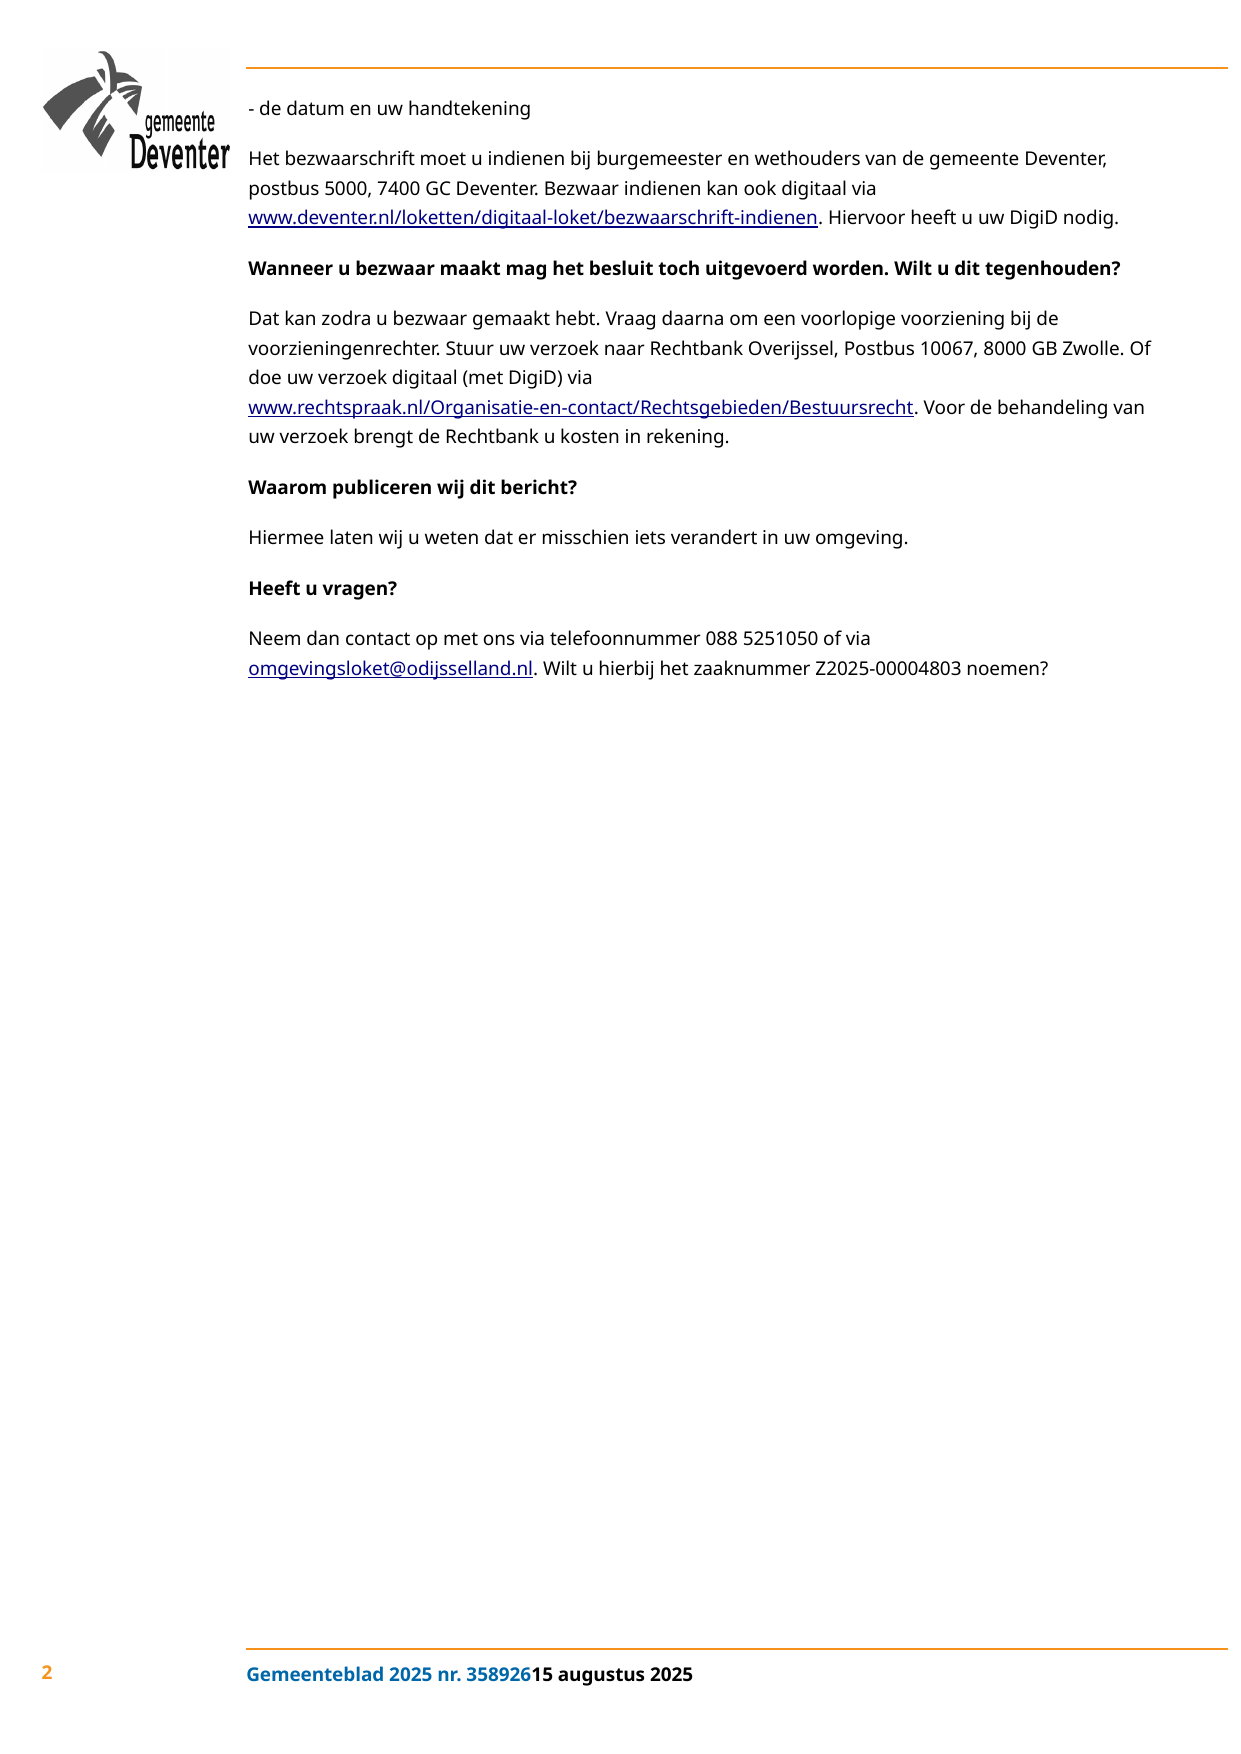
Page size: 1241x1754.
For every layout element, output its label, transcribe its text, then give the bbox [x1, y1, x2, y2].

text Het bezwaarschrift moet u indienen bij burgemeester en wethouders van de gemeente Deventer, postbus 5000, 7400 GC Deventer. Bezwaar indienen kan ook digitaal via www.deventer.nl/loketten/digitaal-loket/bezwaarschrift-indienen. Hiervoor heeft u uw DigiD nodig. [248, 145, 1152, 230]
picture [41, 47, 231, 172]
text Wanneer u bezwaar maakt mag het besluit toch uitgevoerd worden. Wilt u dit tegenhouden? [248, 255, 1152, 281]
text Dat kan zodra u bezwaar gemaakt hebt. Vraag daarna om een voorlopige voorziening bij de voorzieningenrechter. Stuur uw verzoek naar Rechtbank Overijssel, Postbus 10067, 8000 GB Zwolle. Of doe uw verzoek digitaal (met DigiD) via www.rechtspraak.nl/Organisatie-en-contact/Rechtsgebieden/Bestuursrecht. Voor de behandeling van uw verzoek brengt de Rechtbank u kosten in rekening. [248, 305, 1152, 449]
text Heeft u vragen? [248, 575, 1152, 601]
text Waarom publiceren wij dit bericht? [248, 474, 1152, 500]
text Neem dan contact op met ons via telefoonnummer 088 5251050 of via omgevingsloket@odijsselland.nl. Wilt u hierbij het zaaknummer Z2025-00004803 noemen? [248, 625, 1152, 681]
text - de datum en uw handtekening [248, 95, 1152, 121]
text Hiermee laten wij u weten dat er misschien iets verandert in uw omgeving. [248, 524, 1152, 550]
